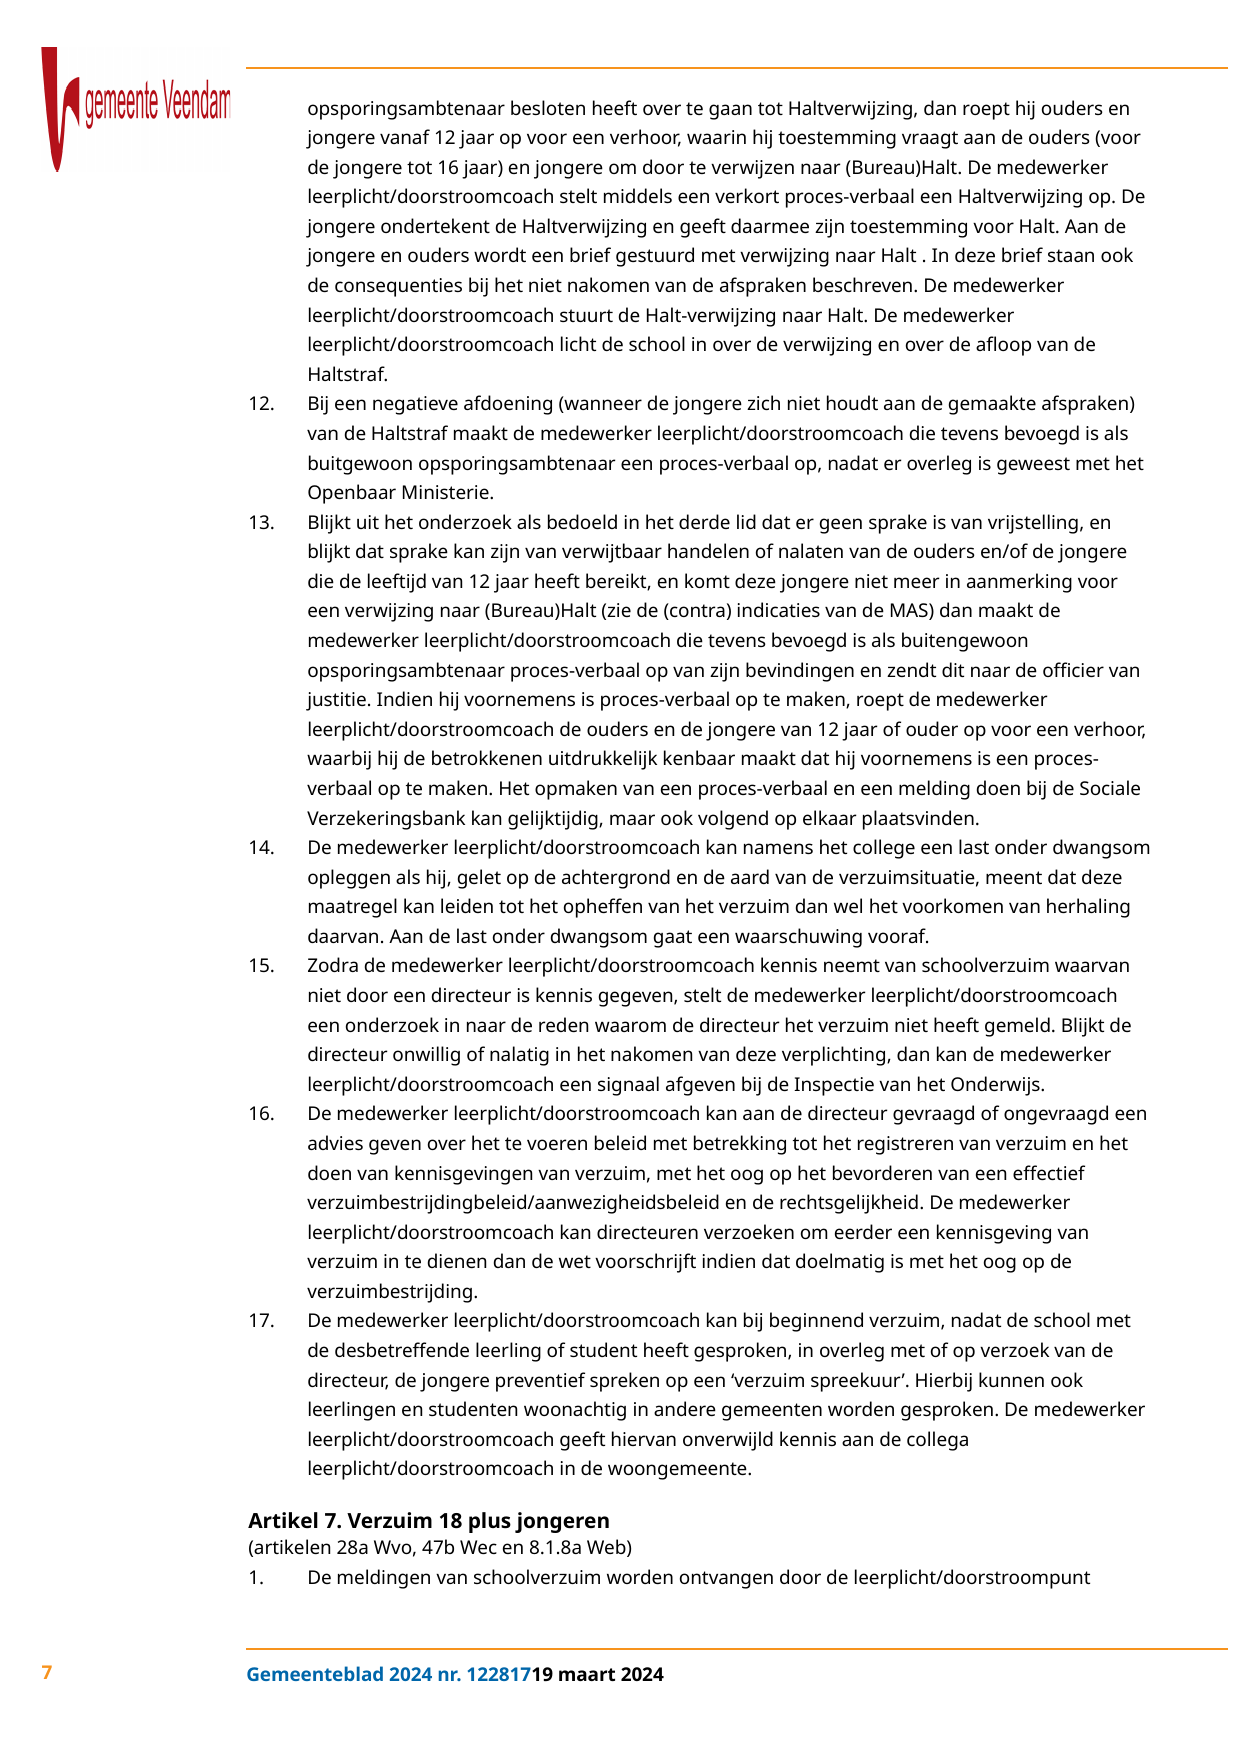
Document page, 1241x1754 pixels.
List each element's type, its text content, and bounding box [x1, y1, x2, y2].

list Blijkt uit het onderzoek als bedoeld in het derde lid dat er geen sprake is van vrijstelling, en blijkt dat sprake kan zijn van verwijtbaar handelen of nalaten van de ouders en/of de jongere die de leeftijd van 12 jaar heeft bereikt, en komt deze jongere niet meer in aanmerking voor een verwijzing naar (Bureau)Halt (zie de (contra) indicaties van de MAS) dan maakt de medewerker leerplicht/doorstroomcoach die tevens bevoegd is als buitengewoon opsporingsambtenaar proces-verbaal op van zijn bevindingen en zendt dit naar de officier van justitie. Indien hij voornemens is proces-verbaal op te maken, roept de medewerker leerplicht/doorstroomcoach de ouders en de jongere van 12 jaar of ouder op voor een verhoor, waarbij hij de betrokkenen uitdrukkelijk kenbaar maakt dat hij voornemens is een proces-verbaal op te maken. Het opmaken van een proces-verbaal en een melding doen bij de Sociale Verzekeringsbank kan gelijktijdig, maar ook volgend op elkaar plaatsvinden. [248, 509, 1152, 831]
list De medewerker leerplicht/doorstroomcoach kan namens het college een last onder dwangsom opleggen als hij, gelet op de achtergrond en de aard van de verzuimsituatie, meent dat deze maatregel kan leiden tot het opheffen van het verzuim dan wel het voorkomen van herhaling daarvan. Aan de last onder dwangsom gaat een waarschuwing vooraf. [248, 834, 1152, 949]
picture [41, 47, 231, 172]
text (artikelen 28a Wvo, 47b Wec en 8.1.8a Web) [248, 1534, 1152, 1560]
list De meldingen van schoolverzuim worden ontvangen door de leerplicht/doorstroompunt [248, 1564, 1152, 1590]
list Bij een negatieve afdoening (wanneer de jongere zich niet houdt aan de gemaakte afspraken) van de Haltstraf maakt de medewerker leerplicht/doorstroomcoach die tevens bevoegd is als buitgewoon opsporingsambtenaar een proces-verbaal op, nadat er overleg is geweest met het Openbaar Ministerie. [248, 391, 1152, 505]
list opsporingsambtenaar besloten heeft over te gaan tot Haltverwijzing, dan roept hij ouders en jongere vanaf 12 jaar op voor een verhoor, waarin hij toestemming vraagt aan de ouders (voor de jongere tot 16 jaar) en jongere om door te verwijzen naar (Bureau)Halt. De medewerker leerplicht/doorstroomcoach stelt middels een verkort proces-verbaal een Haltverwijzing op. De jongere ondertekent de Haltverwijzing en geeft daarmee zijn toestemming voor Halt. Aan de jongere en ouders wordt een brief gestuurd met verwijzing naar Halt . In deze brief staan ook de consequenties bij het niet nakomen van de afspraken beschreven. De medewerker leerplicht/doorstroomcoach stuurt de Halt-verwijzing naar Halt. De medewerker leerplicht/doorstroomcoach licht de school in over de verwijzing en over de afloop van de Haltstraf. [248, 95, 1152, 387]
list Zodra de medewerker leerplicht/doorstroomcoach kennis neemt van schoolverzuim waarvan niet door een directeur is kennis gegeven, stelt de medewerker leerplicht/doorstroomcoach een onderzoek in naar de reden waarom de directeur het verzuim niet heeft gemeld. Blijkt de directeur onwillig of nalatig in het nakomen van deze verplichting, dan kan de medewerker leerplicht/doorstroomcoach een signaal afgeven bij de Inspectie van het Onderwijs. [248, 953, 1152, 1097]
list De medewerker leerplicht/doorstroomcoach kan aan de directeur gevraagd of ongevraagd een advies geven over het te voeren beleid met betrekking tot het registreren van verzuim en het doen van kennisgevingen van verzuim, met het oog op het bevorderen van een effectief verzuimbestrijdingbeleid/aanwezigheidsbeleid en de rechtsgelijkheid. De medewerker leerplicht/doorstroomcoach kan directeuren verzoeken om eerder een kennisgeving van verzuim in te dienen dan de wet voorschrijft indien dat doelmatig is met het oog op de verzuimbestrijding. [248, 1101, 1152, 1304]
text Artikel 7. Verzuim 18 plus jongeren [248, 1506, 1152, 1534]
list De medewerker leerplicht/doorstroomcoach kan bij beginnend verzuim, nadat de school met de desbetreffende leerling of student heeft gesproken, in overleg met of op verzoek van de directeur, de jongere preventief spreken op een ‘verzuim spreekuur’. Hierbij kunnen ook leerlingen en studenten woonachtig in andere gemeenten worden gesproken. De medewerker leerplicht/doorstroomcoach geeft hiervan onverwijld kennis aan de collega leerplicht/doorstroomcoach in de woongemeente. [248, 1308, 1152, 1481]
